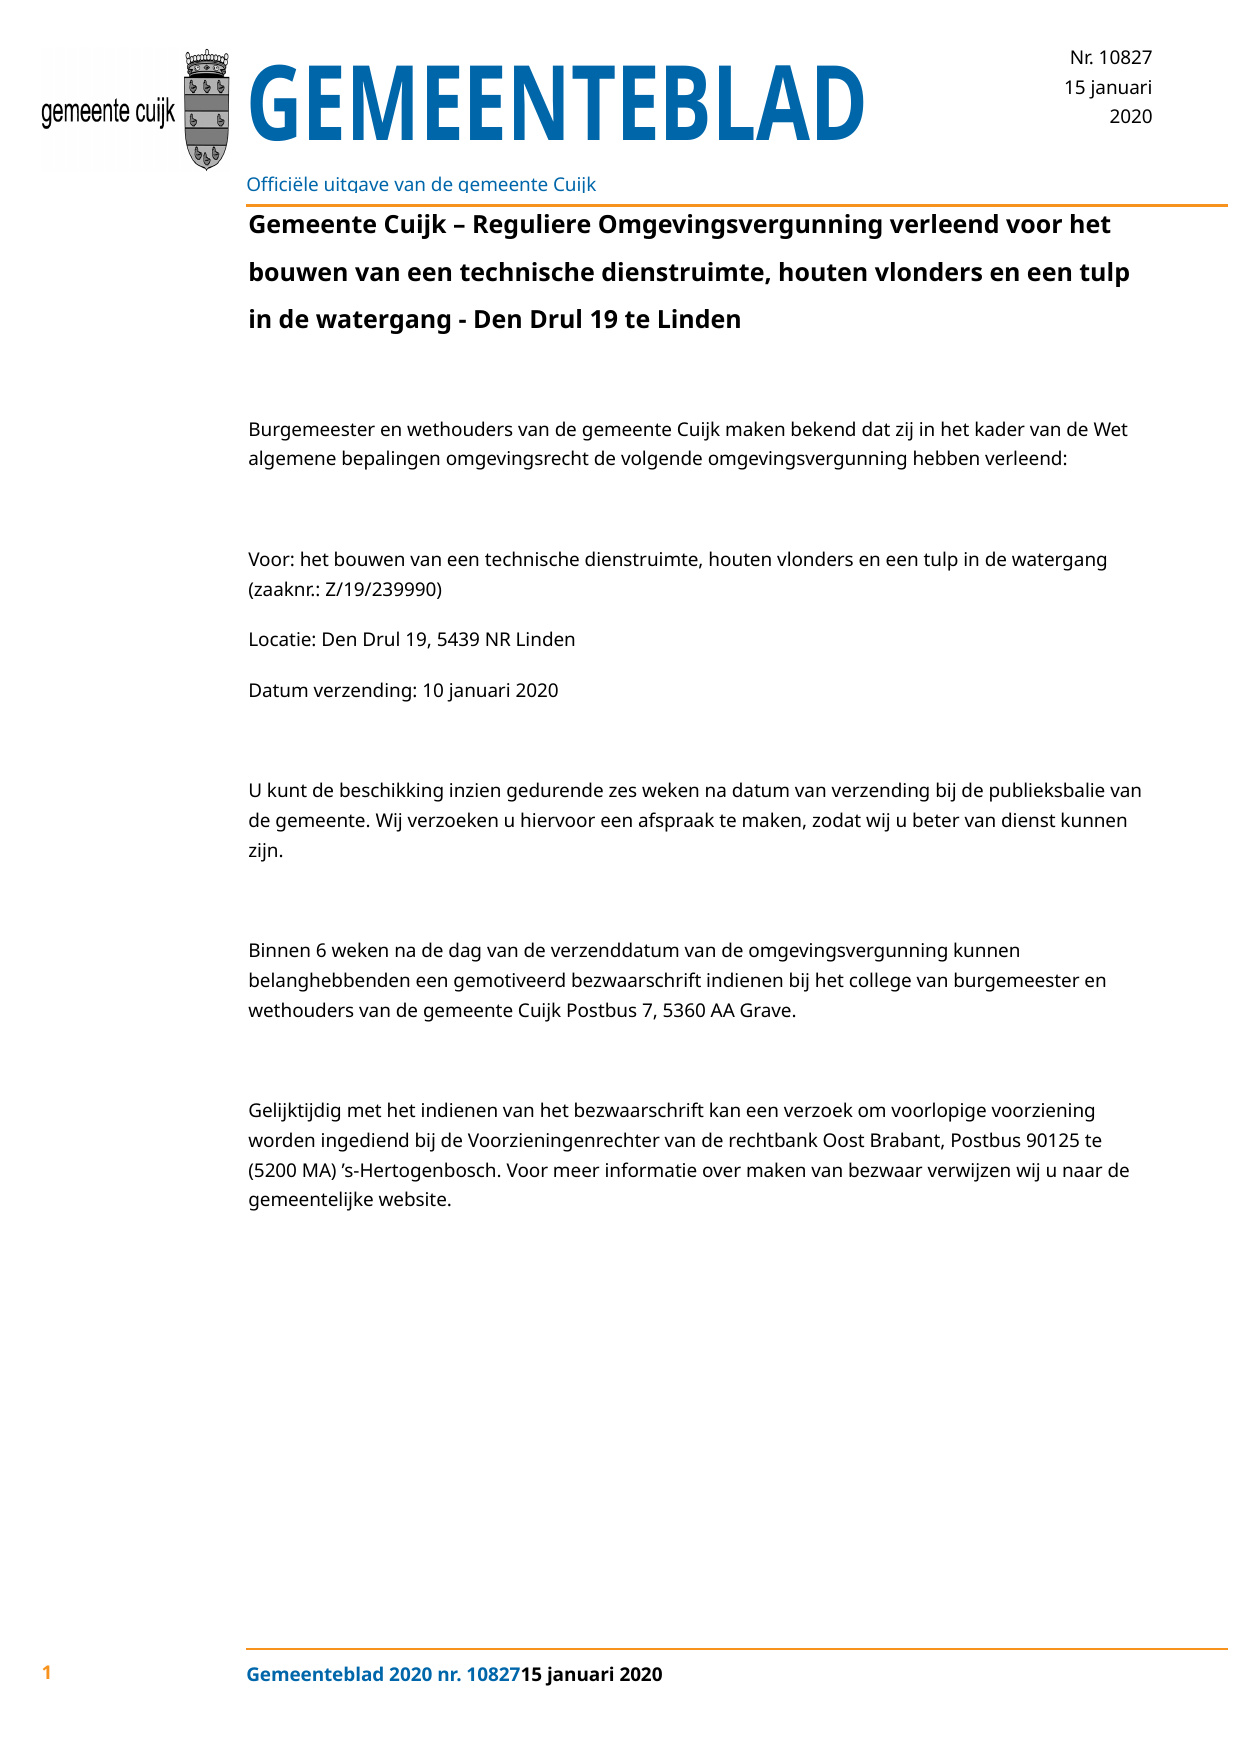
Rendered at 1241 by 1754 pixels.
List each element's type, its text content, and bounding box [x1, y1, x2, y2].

text Locatie: Den Drul 19, 5439 NR Linden [248, 626, 1152, 652]
text Burgemeester en wethouders van de gemeente Cuijk maken bekend dat zij in het kader van de Wet algemene bepalingen omgevingsrecht de volgende omgevingsvergunning hebben verleend: [248, 416, 1152, 471]
text Binnen 6 weken na de dag van de verzenddatum van de omgevingsvergunning kunnen belanghebbenden een gemotiveerd bezwaarschrift indienen bij het college van burgemeester en wethouders van de gemeente Cuijk Postbus 7, 5360 AA Grave. [248, 938, 1152, 1022]
text Datum verzending: 10 januari 2020 [248, 677, 1152, 702]
picture [41, 47, 231, 172]
text U kunt de beschikking inzien gedurende zes weken na datum van verzending bij de publieksbalie van de gemeente. Wij verzoeken u hiervoor een afspraak te maken, zodat wij u beter van dienst kunnen zijn. [248, 778, 1152, 862]
text Gelijktijdig met het indienen van het bezwaarschrift kan een verzoek om voorlopige voorziening worden ingediend bij de Voorzieningenrechter van de rechtbank Oost Brabant, Postbus 90125 te (5200 MA) ’s-Hertogenbosch. Voor meer informatie over maken van bezwaar verwijzen wij u naar de gemeentelijke website. [248, 1098, 1152, 1212]
text Gemeente Cuijk – Reguliere Omgevingsvergunning verleend voor het bouwen van een technische dienstruimte, houten vlonders en een tulp in de watergang - Den Drul 19 te Linden [248, 207, 1152, 336]
text Voor: het bouwen van een technische dienstruimte, houten vlonders en een tulp in de watergang (zaaknr.: Z/19/239990) [248, 546, 1152, 602]
